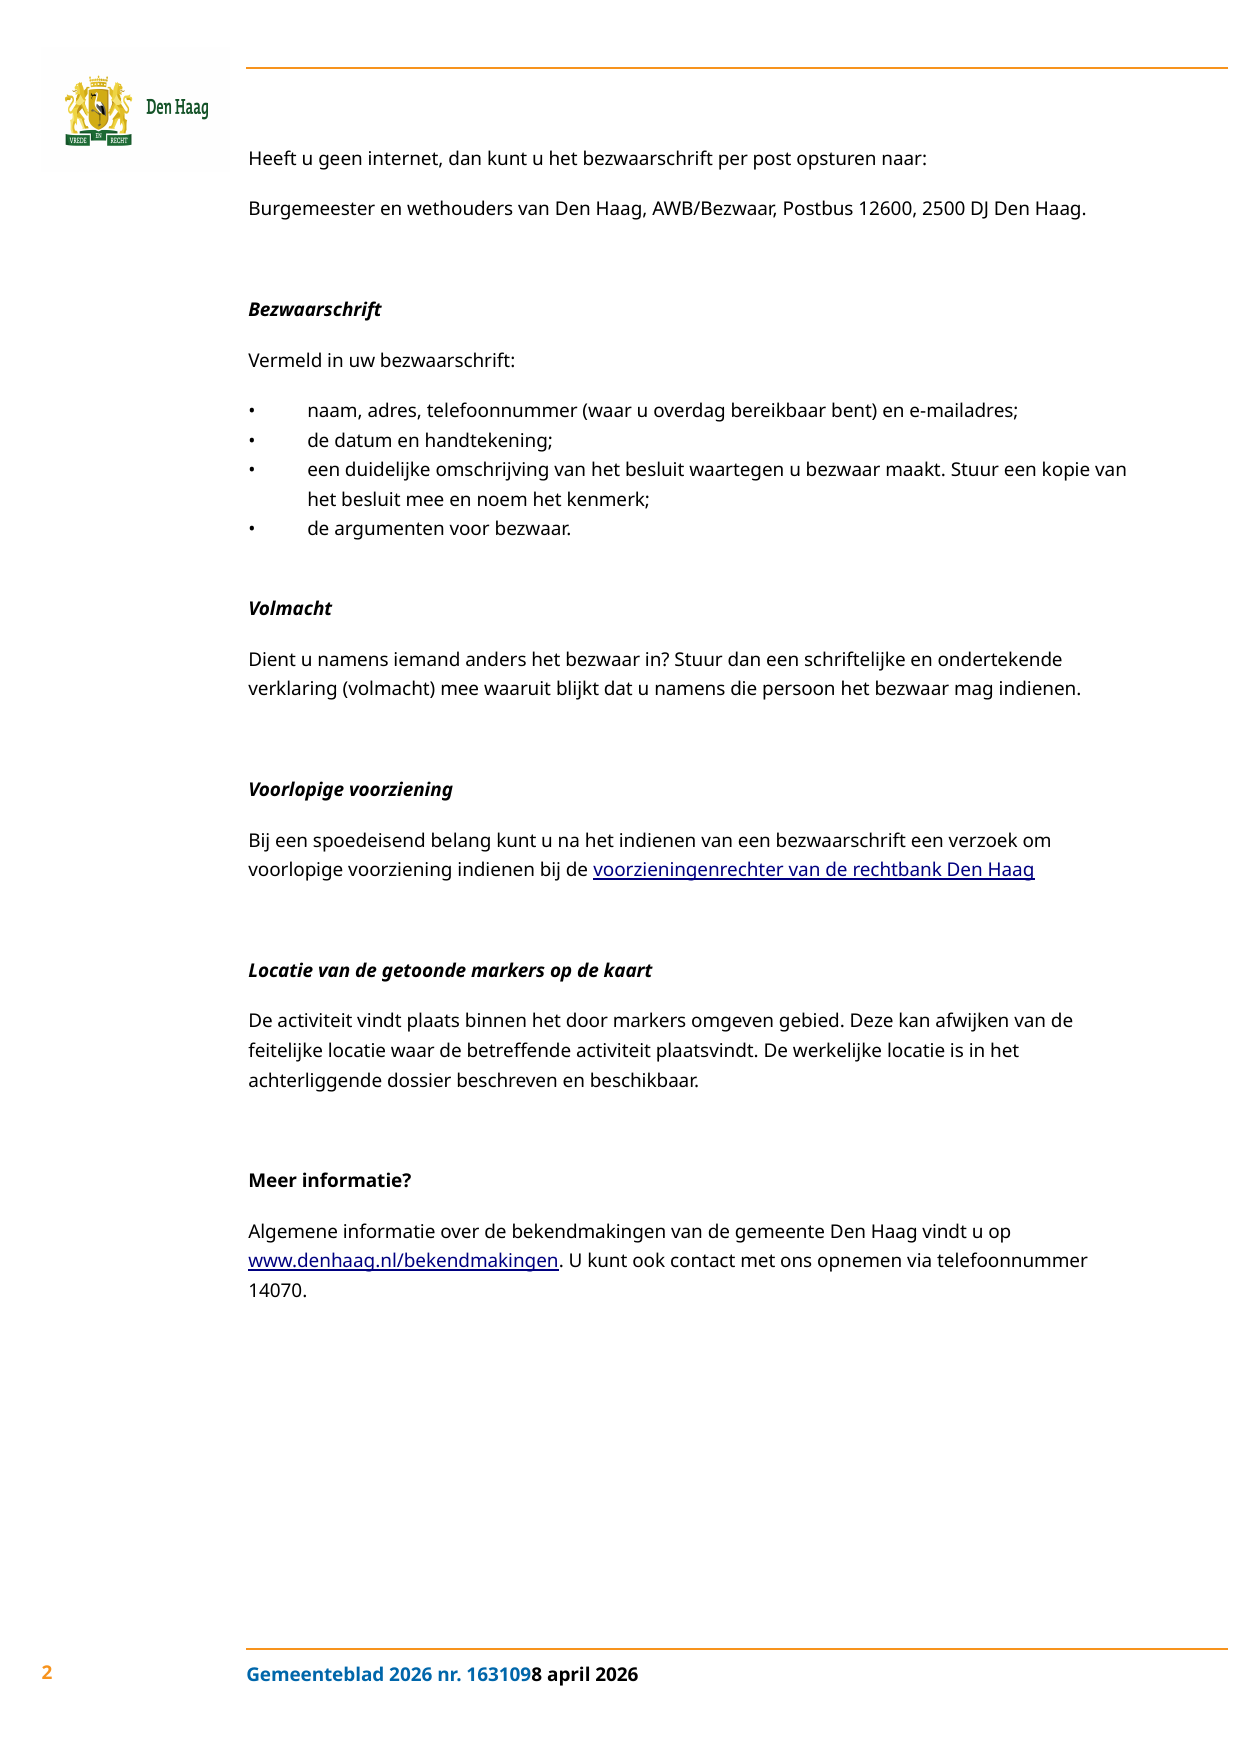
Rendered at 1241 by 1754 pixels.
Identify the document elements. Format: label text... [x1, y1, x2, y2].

text Volmacht [248, 596, 1152, 621]
text Bij een spoedeisend belang kunt u na het indienen van een bezwaarschrift een verzoek om voorlopige voorziening indienen bij de voorzieningenrechter van de rechtbank Den Haag [248, 827, 1152, 882]
text Burgemeester en wethouders van Den Haag, AWB/Bezwaar, Postbus 12600, 2500 DJ Den Haag. [248, 196, 1152, 221]
text De activiteit vindt plaats binnen het door markers omgeven gebied. Deze kan afwijken van de feitelijke locatie waar de betreffende activiteit plaatsvindt. De werkelijke locatie is in het achterliggende dossier beschreven en beschikbaar. [248, 1008, 1152, 1093]
list naam, adres, telefoonnummer (waar u overdag bereikbaar bent) en e-mailadres; [248, 397, 1152, 423]
text Vermeld in uw bezwaarschrift: [248, 347, 1152, 373]
picture [41, 47, 231, 172]
list de argumenten voor bezwaar. [248, 516, 1152, 541]
list de datum en handtekening; [248, 427, 1152, 453]
list een duidelijke omschrijving van het besluit waartegen u bezwaar maakt. Stuur een kopie van het besluit mee en noem het kenmerk; [248, 456, 1152, 512]
text Dient u namens iemand anders het bezwaar in? Stuur dan een schriftelijke en ondertekende verklaring (volmacht) mee waaruit blijkt dat u namens die persoon het bezwaar mag indienen. [248, 646, 1152, 701]
text Voorlopige voorziening [248, 776, 1152, 802]
text Heeft u geen internet, dan kunt u het bezwaarschrift per post opsturen naar: [248, 145, 1152, 171]
text Algemene informatie over de bekendmakingen van de gemeente Den Haag vindt u op www.denhaag.nl/bekendmakingen. U kunt ook contact met ons opnemen via telefoonnummer 14070. [248, 1218, 1152, 1303]
text Meer informatie? [248, 1168, 1152, 1193]
text Bezwaarschrift [248, 296, 1152, 322]
text Locatie van de getoonde markers op de kaart [248, 957, 1152, 983]
